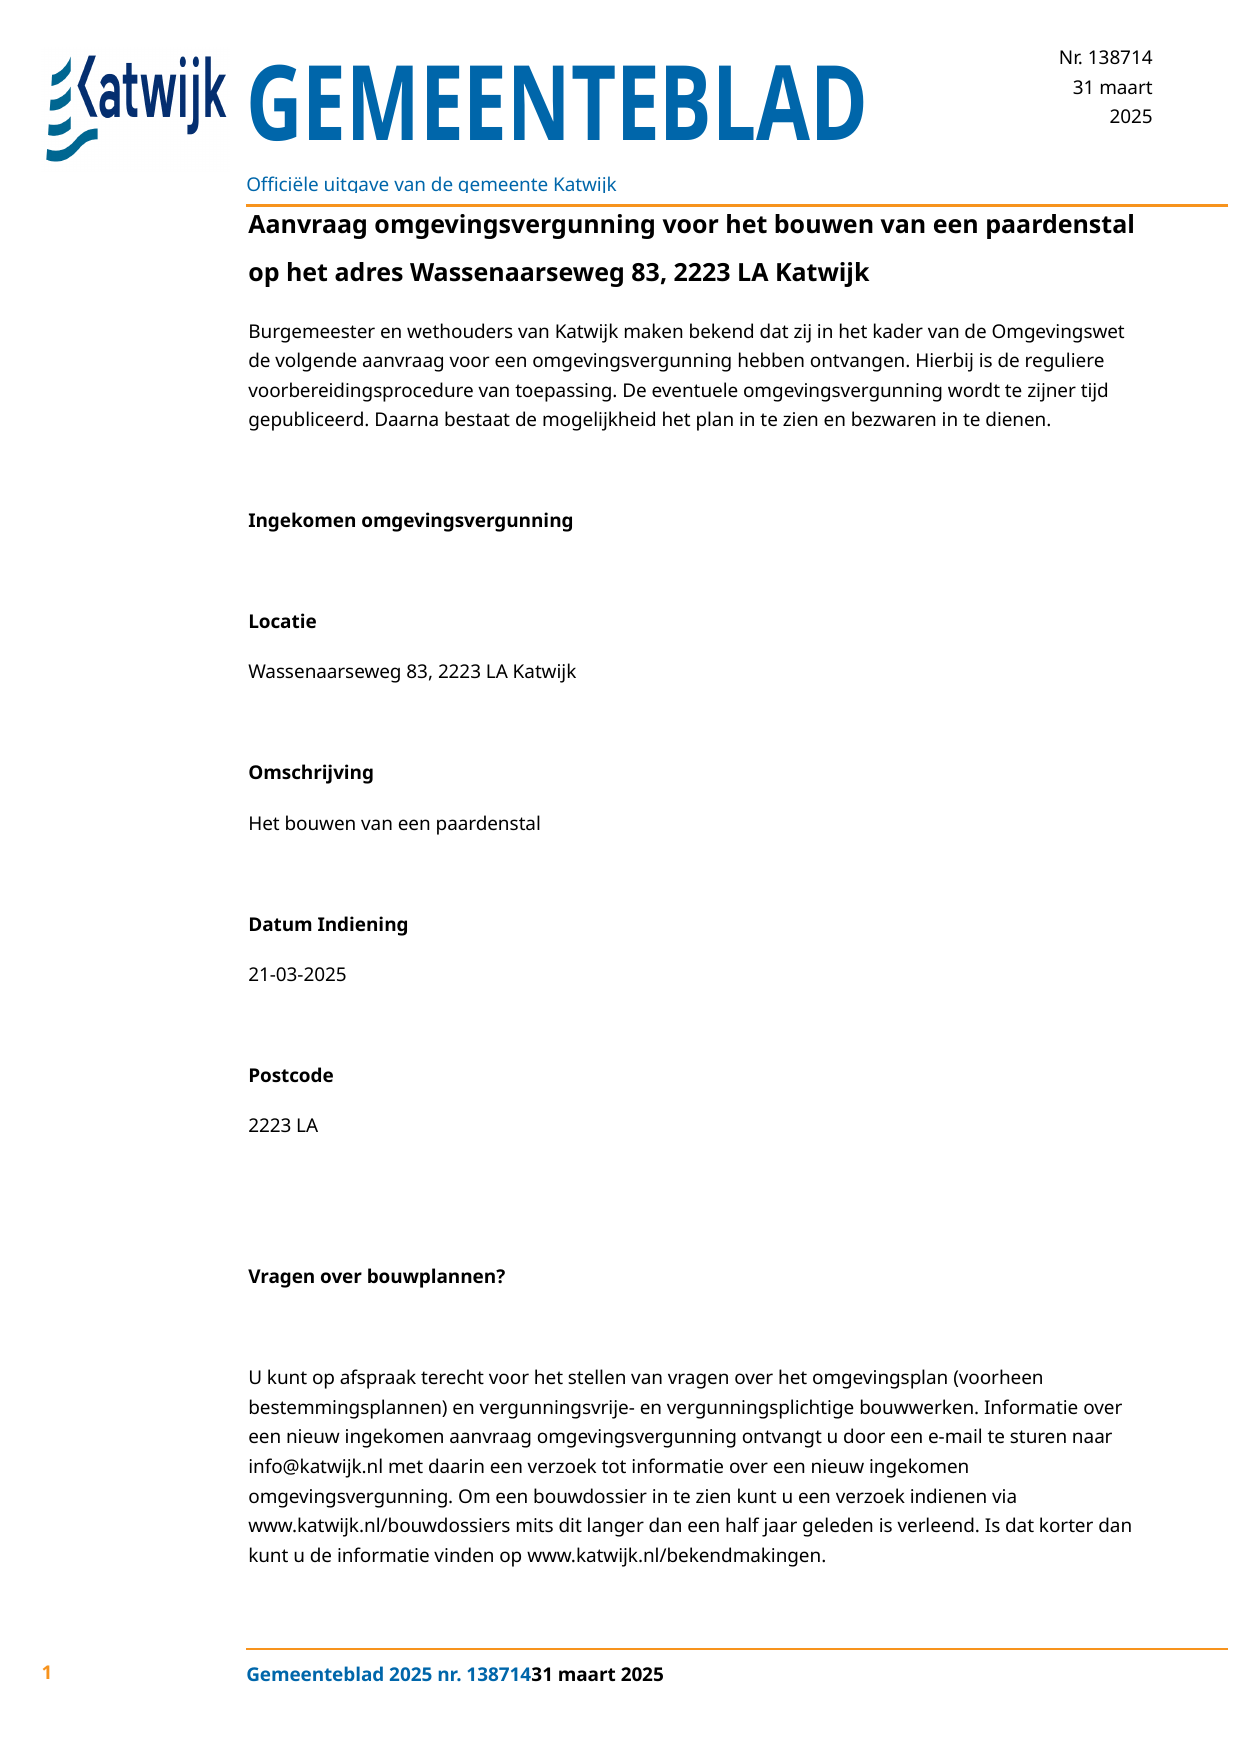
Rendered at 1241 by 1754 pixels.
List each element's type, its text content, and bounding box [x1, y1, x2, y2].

text Wassenaarseweg 83, 2223 LA Katwijk [248, 659, 1152, 684]
text 21-03-2025 [248, 961, 1152, 987]
text Ingekomen omgevingsvergunning [248, 507, 1152, 533]
text Omschrijving [248, 759, 1152, 785]
text U kunt op afspraak terecht voor het stellen van vragen over het omgevingsplan (voorheen bestemmingsplannen) en vergunningsvrije- en vergunningsplichtige bouwwerken. Informatie over een nieuw ingekomen aanvraag omgevingsvergunning ontvangt u door een e-mail te sturen naar info@katwijk.nl met daarin een verzoek tot informatie over een nieuw ingekomen omgevingsvergunning. Om een bouwdossier in te zien kunt u een verzoek indienen via www.katwijk.nl/bouwdossiers mits dit langer dan een half jaar geleden is verleend. Is dat korter dan kunt u de informatie vinden op www.katwijk.nl/bekendmakingen. [248, 1364, 1152, 1568]
text Aanvraag omgevingsvergunning voor het bouwen van een paardenstal op het adres Wassenaarseweg 83, 2223 LA Katwijk [248, 207, 1152, 288]
text Postcode [248, 1062, 1152, 1088]
text Het bouwen van een paardenstal [248, 810, 1152, 836]
text Burgemeester en wethouders van Katwijk maken bekend dat zij in het kader van de Omgevingswet de volgende aanvraag voor een omgevingsvergunning hebben ontvangen. Hierbij is de reguliere voorbereidingsprocedure van toepassing. De eventuele omgevingsvergunning wordt te zijner tijd gepubliceerd. Daarna bestaat de mogelijkheid het plan in te zien en bezwaren in te dienen. [248, 318, 1152, 432]
text Locatie [248, 608, 1152, 634]
text 2223 LA [248, 1112, 1152, 1138]
picture [41, 47, 231, 172]
text Vragen over bouwplannen? [248, 1264, 1152, 1289]
text Datum Indiening [248, 911, 1152, 937]
